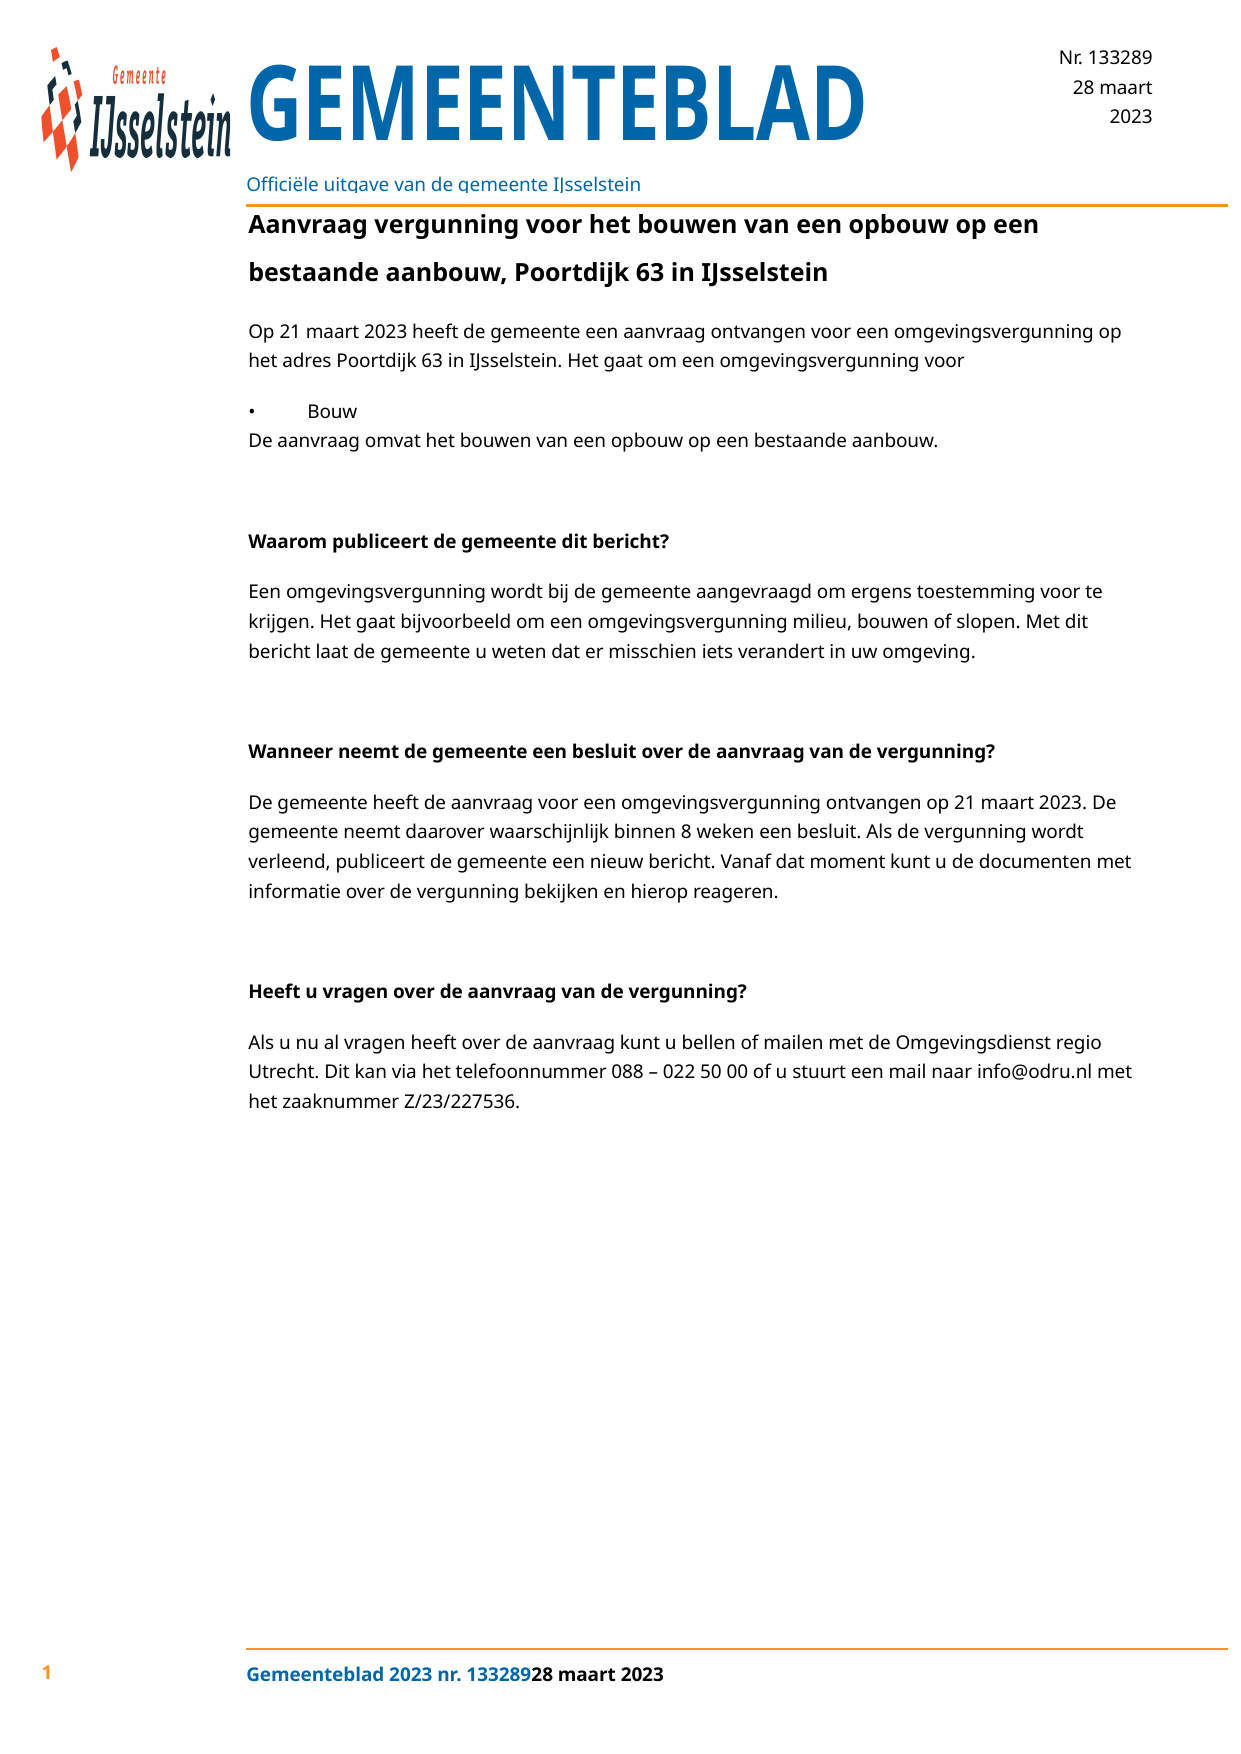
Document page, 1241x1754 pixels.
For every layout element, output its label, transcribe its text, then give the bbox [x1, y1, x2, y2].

text De aanvraag omvat het bouwen van een opbouw op een bestaande aanbouw. [248, 427, 1152, 453]
text De gemeente heeft de aanvraag voor een omgevingsvergunning ontvangen op 21 maart 2023. De gemeente neemt daarover waarschijnlijk binnen 8 weken een besluit. Als de vergunning wordt verleend, publiceert de gemeente een nieuw bericht. Vanaf dat moment kunt u de documenten met informatie over de vergunning bekijken en hierop reageren. [248, 789, 1152, 904]
text Een omgevingsvergunning wordt bij de gemeente aangevraagd om ergens toestemming voor te krijgen. Het gaat bijvoorbeeld om een omgevingsvergunning milieu, bouwen of slopen. Met dit bericht laat de gemeente u weten dat er misschien iets verandert in uw omgeving. [248, 579, 1152, 664]
text Wanneer neemt de gemeente een besluit over de aanvraag van de vergunning? [248, 739, 1152, 764]
list Bouw [248, 398, 1152, 424]
text Aanvraag vergunning voor het bouwen van een opbouw op een bestaande aanbouw, Poortdijk 63 in IJsselstein [248, 207, 1152, 288]
text Waarom publiceert de gemeente dit bericht? [248, 528, 1152, 554]
text Als u nu al vragen heeft over de aanvraag kunt u bellen of mailen met de Omgevingsdienst regio Utrecht. Dit kan via het telefoonnummer 088 – 022 50 00 of u stuurt een mail naar info@odru.nl met het zaaknummer Z/23/227536. [248, 1029, 1152, 1114]
text Heeft u vragen over de aanvraag van de vergunning? [248, 979, 1152, 1004]
picture [41, 47, 231, 172]
text Op 21 maart 2023 heeft de gemeente een aanvraag ontvangen voor een omgevingsvergunning op het adres Poortdijk 63 in IJsselstein. Het gaat om een omgevingsvergunning voor [248, 318, 1152, 373]
